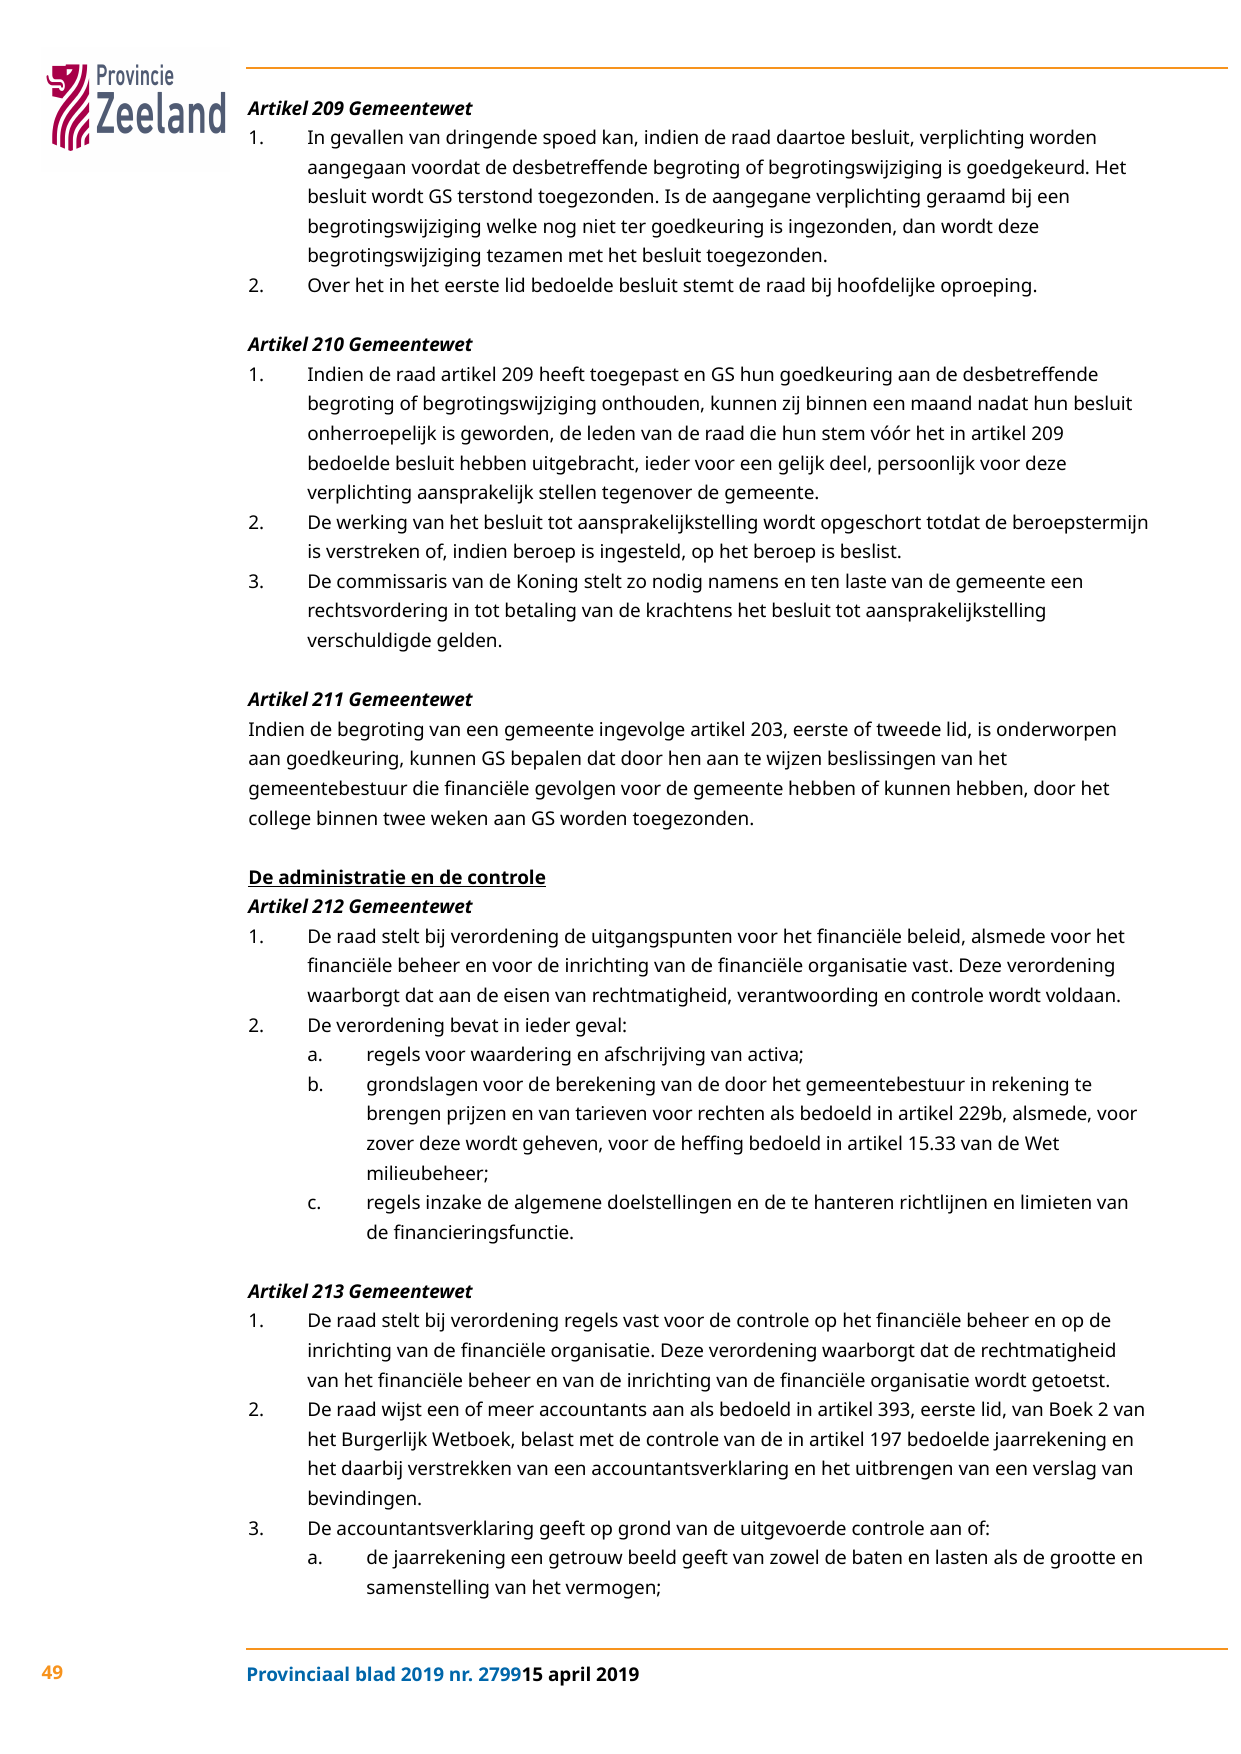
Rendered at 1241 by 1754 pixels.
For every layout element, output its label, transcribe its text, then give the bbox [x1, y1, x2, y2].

list Over het in het eerste lid bedoelde besluit stemt de raad bij hoofdelijke oproeping. [248, 272, 1152, 298]
text Artikel 213 Gemeentewet [248, 1278, 1152, 1304]
text Artikel 209 Gemeentewet [248, 95, 1152, 121]
list De raad wijst een of meer accountants aan als bedoeld in artikel 393, eerste lid, van Boek 2 van het Burgerlijk Wetboek, belast met de controle van de in artikel 197 bedoelde jaarrekening en het daarbij verstrekken van een accountantsverklaring en het uitbrengen van een verslag van bevindingen. [248, 1396, 1152, 1511]
list De raad stelt bij verordening regels vast voor de controle op het financiële beheer en op de inrichting van de financiële organisatie. Deze verordening waarborgt dat de rechtmatigheid van het financiële beheer en van de inrichting van de financiële organisatie wordt getoetst. [248, 1308, 1152, 1393]
list De raad stelt bij verordening de uitgangspunten voor het financiële beleid, alsmede voor het financiële beheer en voor de inrichting van de financiële organisatie vast. Deze verordening waarborgt dat aan de eisen van rechtmatigheid, verantwoording en controle wordt voldaan. [248, 923, 1152, 1008]
list In gevallen van dringende spoed kan, indien de raad daartoe besluit, verplichting worden aangegaan voordat de desbetreffende begroting of begrotingswijziging is goedgekeurd. Het besluit wordt GS terstond toegezonden. Is de aangegane verplichting geraamd bij een begrotingswijziging welke nog niet ter goedkeuring is ingezonden, dan wordt deze begrotingswijziging tezamen met het besluit toegezonden. [248, 124, 1152, 268]
list De accountantsverklaring geeft op grond van de uitgevoerde controle aan of: [248, 1515, 1152, 1541]
text Artikel 210 Gemeentewet [248, 331, 1152, 357]
text Artikel 211 Gemeentewet [248, 686, 1152, 712]
list Indien de raad artikel 209 heeft toegepast en GS hun goedkeuring aan de desbetreffende begroting of begrotingswijziging onthouden, kunnen zij binnen een maand nadat hun besluit onherroepelijk is geworden, de leden van de raad die hun stem vóór het in artikel 209 bedoelde besluit hebben uitgebracht, ieder voor een gelijk deel, persoonlijk voor deze verplichting aansprakelijk stellen tegenover de gemeente. [248, 361, 1152, 505]
list de jaarrekening een getrouw beeld geeft van zowel de baten en lasten als de grootte en samenstelling van het vermogen; [307, 1544, 1152, 1600]
list regels inzake de algemene doelstellingen en de te hanteren richtlijnen en limieten van de financieringsfunctie. [307, 1189, 1152, 1245]
list grondslagen voor de berekening van de door het gemeentebestuur in rekening te brengen prijzen en van tarieven voor rechten als bedoeld in artikel 229b, alsmede, voor zover deze wordt geheven, voor de heffing bedoeld in artikel 15.33 van de Wet milieubeheer; [307, 1071, 1152, 1186]
list De verordening bevat in ieder geval: [248, 1012, 1152, 1038]
list De commissaris van de Koning stelt zo nodig namens en ten laste van de gemeente een rechtsvordering in tot betaling van de krachtens het besluit tot aansprakelijkstelling verschuldigde gelden. [248, 568, 1152, 653]
text Artikel 212 Gemeentewet [248, 893, 1152, 919]
list regels voor waardering en afschrijving van activa; [307, 1041, 1152, 1067]
picture [41, 47, 231, 172]
list De werking van het besluit tot aansprakelijkstelling wordt opgeschort totdat de beroepstermijn is verstreken of, indien beroep is ingesteld, op het beroep is beslist. [248, 509, 1152, 564]
text De administratie en de controle [248, 864, 1152, 890]
text Indien de begroting van een gemeente ingevolge artikel 203, eerste of tweede lid, is onderworpen aan goedkeuring, kunnen GS bepalen dat door hen aan te wijzen beslissingen van het gemeentebestuur die financiële gevolgen voor de gemeente hebben of kunnen hebben, door het college binnen twee weken aan GS worden toegezonden. [248, 716, 1152, 831]
